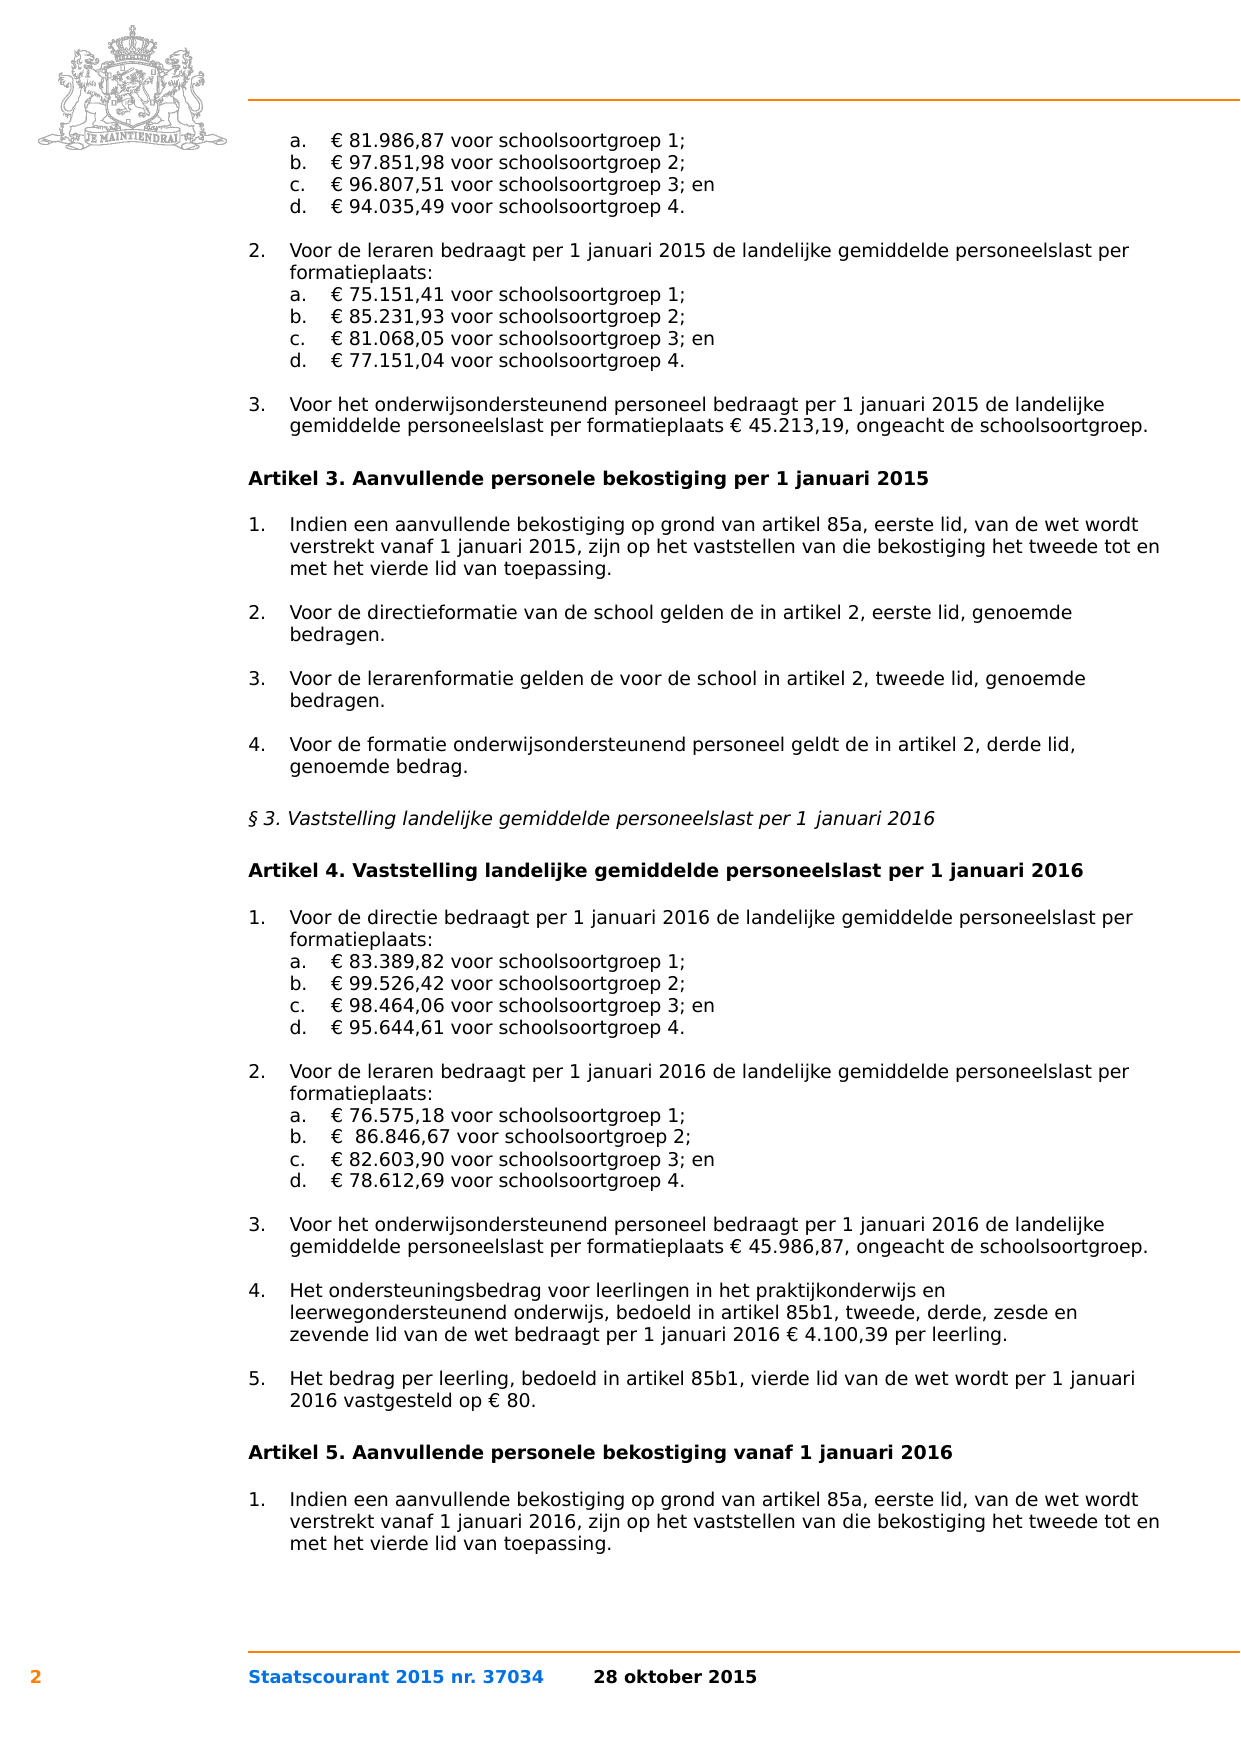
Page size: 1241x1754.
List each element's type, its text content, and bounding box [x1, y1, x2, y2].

text 1. Indien een aanvullende bekostiging op grond van artikel 85a, eerste lid, van de wet wordt verstrekt vanaf 1 januari 2016, zijn op het vaststellen van die bekostiging het tweede tot en met het vierde lid van toepassing. [248, 1489, 1163, 1555]
text 2. Voor de directieformatie van de school gelden de in artikel 2, eerste lid, genoemde bedragen. [248, 602, 1163, 646]
text c. € 96.807,51 voor schoolsoortgroep 3; en [289, 174, 1163, 196]
text b. € 86.846,67 voor schoolsoortgroep 2; [289, 1126, 1163, 1148]
text 2. Voor de leraren bedraagt per 1 januari 2015 de landelijke gemiddelde personeelslast per formatieplaats: [248, 240, 1163, 284]
text b. € 99.526,42 voor schoolsoortgroep 2; [289, 973, 1163, 995]
text 2. Voor de leraren bedraagt per 1 januari 2016 de landelijke gemiddelde personeelslast per formatieplaats: [248, 1061, 1163, 1104]
text 4. Voor de formatie onderwijsondersteunend personeel geldt de in artikel 2, derde lid, genoemde bedrag. [248, 734, 1163, 778]
subtitle § 3. Vaststelling landelijke gemiddelde personeelslast per 1 januari 2016 [248, 808, 1163, 830]
text 1. Voor de directie bedraagt per 1 januari 2016 de landelijke gemiddelde personeelslast per formatieplaats: [248, 907, 1163, 951]
subtitle Artikel 3. Aanvullende personele bekostiging per 1 januari 2015 [248, 467, 1163, 489]
text 3. Voor het onderwijsondersteunend personeel bedraagt per 1 januari 2015 de landelijke gemiddelde personeelslast per formatieplaats € 45.213,19, ongeacht de schoolsoortgroep. [248, 393, 1163, 437]
text 3. Voor de lerarenformatie gelden de voor de school in artikel 2, tweede lid, genoemde bedragen. [248, 668, 1163, 712]
text d. € 77.151,04 voor schoolsoortgroep 4. [289, 349, 1163, 372]
text a. € 75.151,41 voor schoolsoortgroep 1; [289, 284, 1163, 306]
picture [38, 25, 227, 150]
text b. € 97.851,98 voor schoolsoortgroep 2; [289, 152, 1163, 174]
text b. € 85.231,93 voor schoolsoortgroep 2; [289, 306, 1163, 328]
text c. € 81.068,05 voor schoolsoortgroep 3; en [289, 328, 1163, 349]
text c. € 98.464,06 voor schoolsoortgroep 3; en [289, 995, 1163, 1017]
subtitle Artikel 5. Aanvullende personele bekostiging vanaf 1 januari 2016 [248, 1442, 1163, 1464]
text d. € 94.035,49 voor schoolsoortgroep 4. [289, 196, 1163, 218]
text a. € 76.575,18 voor schoolsoortgroep 1; [289, 1104, 1163, 1126]
subtitle Artikel 4. Vaststelling landelijke gemiddelde personeelslast per 1 januari 2016 [248, 860, 1163, 882]
text d. € 78.612,69 voor schoolsoortgroep 4. [289, 1170, 1163, 1192]
text a. € 83.389,82 voor schoolsoortgroep 1; [289, 951, 1163, 973]
text 4. Het ondersteuningsbedrag voor leerlingen in het praktijkonderwijs en leerwegondersteunend onderwijs, bedoeld in artikel 85b1, tweede, derde, zesde en zevende lid van de wet bedraagt per 1 januari 2016 € 4.100,39 per leerling. [248, 1280, 1163, 1346]
text d. € 95.644,61 voor schoolsoortgroep 4. [289, 1017, 1163, 1039]
text 5. Het bedrag per leerling, bedoeld in artikel 85b1, vierde lid van de wet wordt per 1 januari 2016 vastgesteld op € 80. [248, 1368, 1163, 1412]
text 1. Indien een aanvullende bekostiging op grond van artikel 85a, eerste lid, van de wet wordt verstrekt vanaf 1 januari 2015, zijn op het vaststellen van die bekostiging het tweede tot en met het vierde lid van toepassing. [248, 514, 1163, 580]
text c. € 82.603,90 voor schoolsoortgroep 3; en [289, 1148, 1163, 1170]
text 3. Voor het onderwijsondersteunend personeel bedraagt per 1 januari 2016 de landelijke gemiddelde personeelslast per formatieplaats € 45.986,87, ongeacht de schoolsoortgroep. [248, 1214, 1163, 1258]
text a. € 81.986,87 voor schoolsoortgroep 1; [289, 130, 1163, 152]
